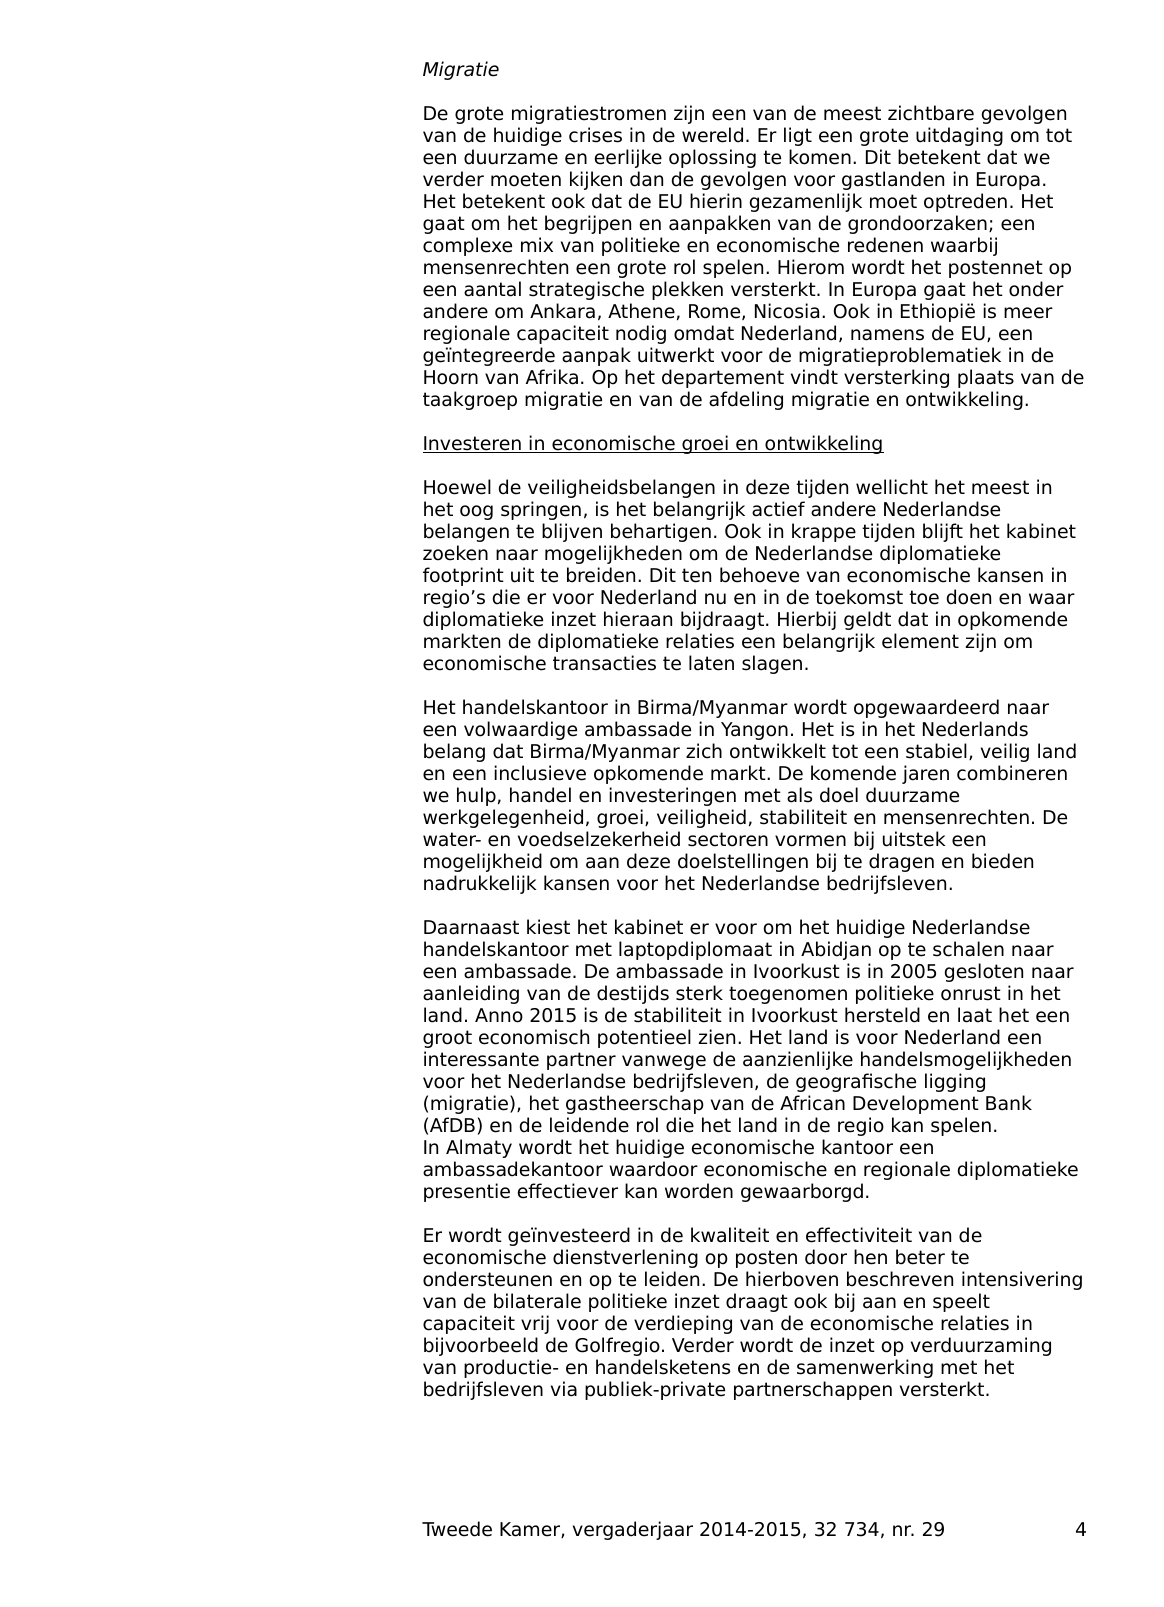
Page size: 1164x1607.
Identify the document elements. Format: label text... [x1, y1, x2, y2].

subtitle Investeren in economische groei en ontwikkeling [422, 433, 1087, 455]
text De grote migratiestromen zijn een van de meest zichtbare gevolgen van de huidige crises in de wereld. Er ligt een grote uitdaging om tot een duurzame en eerlijke oplossing te komen. Dit betekent dat we verder moeten kijken dan de gevolgen voor gastlanden in Europa. Het betekent ook dat de EU hierin gezamenlijk moet optreden. Het gaat om het begrijpen en aanpakken van de grondoorzaken; een complexe mix van politieke en economische redenen waarbij mensenrechten een grote rol spelen. Hierom wordt het postennet op een aantal strategische plekken versterkt. In Europa gaat het onder andere om Ankara, Athene, Rome, Nicosia. Ook in Ethiopië is meer regionale capaciteit nodig omdat Nederland, namens de EU, een geïntegreerde aanpak uitwerkt voor de migratieproblematiek in de Hoorn van Afrika. Op het departement vindt versterking plaats van de taakgroep migratie en van de afdeling migratie en ontwikkeling. [422, 103, 1087, 411]
text Daarnaast kiest het kabinet er voor om het huidige Nederlandse handelskantoor met laptopdiplomaat in Abidjan op te schalen naar een ambassade. De ambassade in Ivoorkust is in 2005 gesloten naar aanleiding van de destijds sterk toegenomen politieke onrust in het land. Anno 2015 is de stabiliteit in Ivoorkust hersteld en laat het een groot economisch potentieel zien. Het land is voor Nederland een interessante partner vanwege de aanzienlijke handelsmogelijkheden voor het Nederlandse bedrijfsleven, de geografische ligging (migratie), het gastheerschap van de African Development Bank (AfDB) en de leidende rol die het land in de regio kan spelen. [422, 917, 1087, 1137]
text Er wordt geïnvesteerd in de kwaliteit en effectiviteit van de economische dienstverlening op posten door hen beter te ondersteunen en op te leiden. De hierboven beschreven intensivering van de bilaterale politieke inzet draagt ook bij aan en speelt capaciteit vrij voor de verdieping van de economische relaties in bijvoorbeeld de Golfregio. Verder wordt de inzet op verduurzaming van productie- en handelsketens en de samenwerking met het bedrijfsleven via publiek-private partnerschappen versterkt. [422, 1225, 1087, 1401]
text Hoewel de veiligheidsbelangen in deze tijden wellicht het meest in het oog springen, is het belangrijk actief andere Nederlandse belangen te blijven behartigen. Ook in krappe tijden blijft het kabinet zoeken naar mogelijkheden om de Nederlandse diplomatieke footprint uit te breiden. Dit ten behoeve van economische kansen in regio’s die er voor Nederland nu en in de toekomst toe doen en waar diplomatieke inzet hieraan bijdraagt. Hierbij geldt dat in opkomende markten de diplomatieke relaties een belangrijk element zijn om economische transacties te laten slagen. [422, 477, 1087, 675]
subtitle Migratie [422, 59, 1087, 81]
text Het handelskantoor in Birma/Myanmar wordt opgewaardeerd naar een volwaardige ambassade in Yangon. Het is in het Nederlands belang dat Birma/Myanmar zich ontwikkelt tot een stabiel, veilig land en een inclusieve opkomende markt. De komende jaren combineren we hulp, handel en investeringen met als doel duurzame werkgelegenheid, groei, veiligheid, stabiliteit en mensenrechten. De water- en voedselzekerheid sectoren vormen bij uitstek een mogelijkheid om aan deze doelstellingen bij te dragen en bieden nadrukkelijk kansen voor het Nederlandse bedrijfsleven. [422, 697, 1087, 895]
text In Almaty wordt het huidige economische kantoor een ambassadekantoor waardoor economische en regionale diplomatieke presentie effectiever kan worden gewaarborgd. [422, 1137, 1087, 1203]
